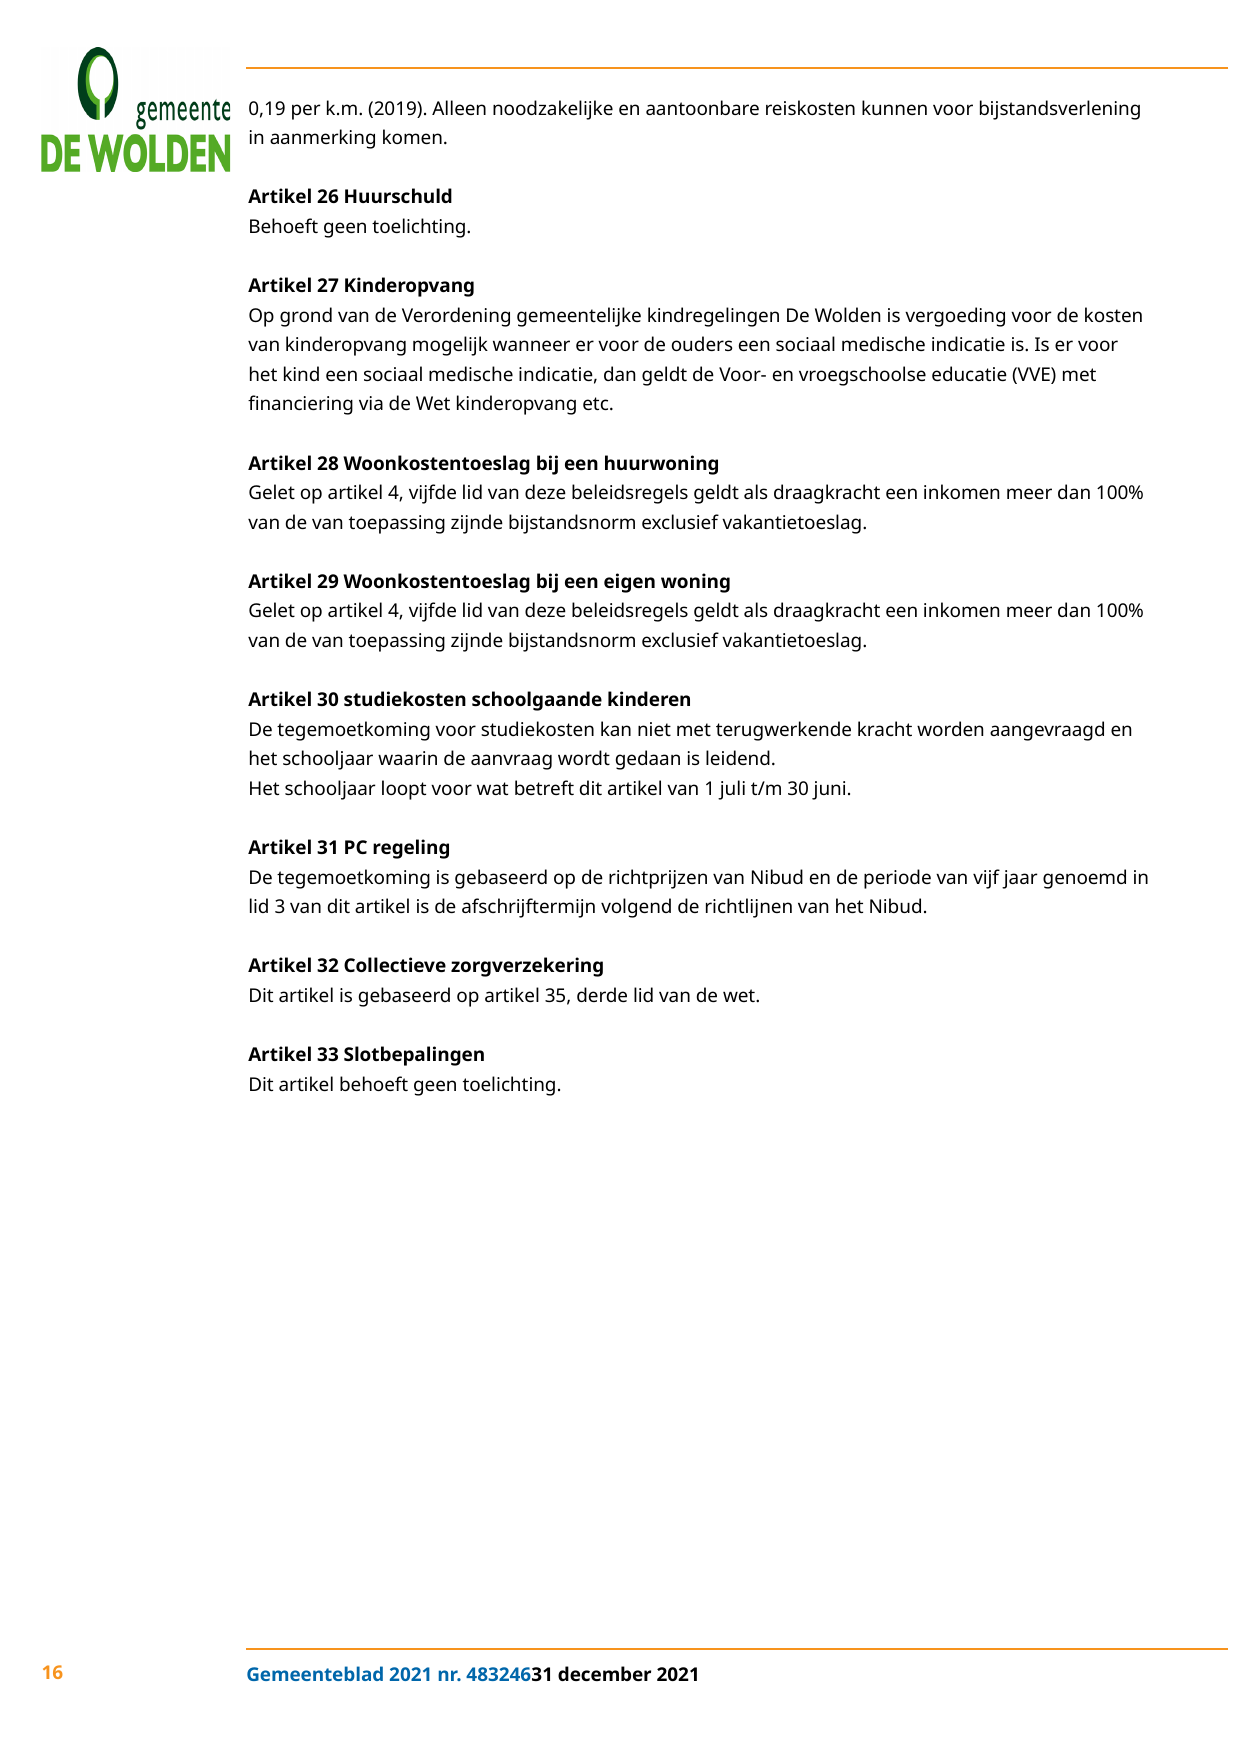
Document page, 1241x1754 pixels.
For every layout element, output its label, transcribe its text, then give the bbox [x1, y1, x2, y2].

text Artikel 27 Kinderopvang [248, 272, 1152, 298]
text De tegemoetkoming is gebaseerd op de richtprijzen van Nibud en de periode van vijf jaar genoemd in lid 3 van dit artikel is de afschrijftermijn volgend de richtlijnen van het Nibud. [248, 864, 1152, 919]
text Artikel 33 Slotbepalingen [248, 1041, 1152, 1067]
text Gelet op artikel 4, vijfde lid van deze beleidsregels geldt als draagkracht een inkomen meer dan 100% van de van toepassing zijnde bijstandsnorm exclusief vakantietoeslag. [248, 598, 1152, 653]
text Behoeft geen toelichting. [248, 213, 1152, 239]
text Artikel 32 Collectieve zorgverzekering [248, 953, 1152, 978]
text Dit artikel behoeft geen toelichting. [248, 1071, 1152, 1097]
text Artikel 26 Huurschuld [248, 183, 1152, 209]
text Artikel 30 studiekosten schoolgaande kinderen [248, 686, 1152, 712]
text De tegemoetkoming voor studiekosten kan niet met terugwerkende kracht worden aangevraagd en het schooljaar waarin de aanvraag wordt gedaan is leidend. [248, 716, 1152, 771]
text 0,19 per k.m. (2019). Alleen noodzakelijke en aantoonbare reiskosten kunnen voor bijstandsverlening in aanmerking komen. [248, 95, 1152, 150]
text Dit artikel is gebaseerd op artikel 35, derde lid van de wet. [248, 982, 1152, 1008]
text Artikel 29 Woonkostentoeslag bij een eigen woning [248, 568, 1152, 594]
text Het schooljaar loopt voor wat betreft dit artikel van 1 juli t/m 30 juni. [248, 775, 1152, 801]
text Gelet op artikel 4, vijfde lid van deze beleidsregels geldt als draagkracht een inkomen meer dan 100% van de van toepassing zijnde bijstandsnorm exclusief vakantietoeslag. [248, 479, 1152, 535]
text Op grond van de Verordening gemeentelijke kindregelingen De Wolden is vergoeding voor de kosten van kinderopvang mogelijk wanneer er voor de ouders een sociaal medische indicatie is. Is er voor het kind een sociaal medische indicatie, dan geldt de Voor- en vroegschoolse educatie (VVE) met financiering via de Wet kinderopvang etc. [248, 302, 1152, 416]
text Artikel 31 PC regeling [248, 834, 1152, 860]
picture [41, 47, 231, 172]
text Artikel 28 Woonkostentoeslag bij een huurwoning [248, 450, 1152, 476]
